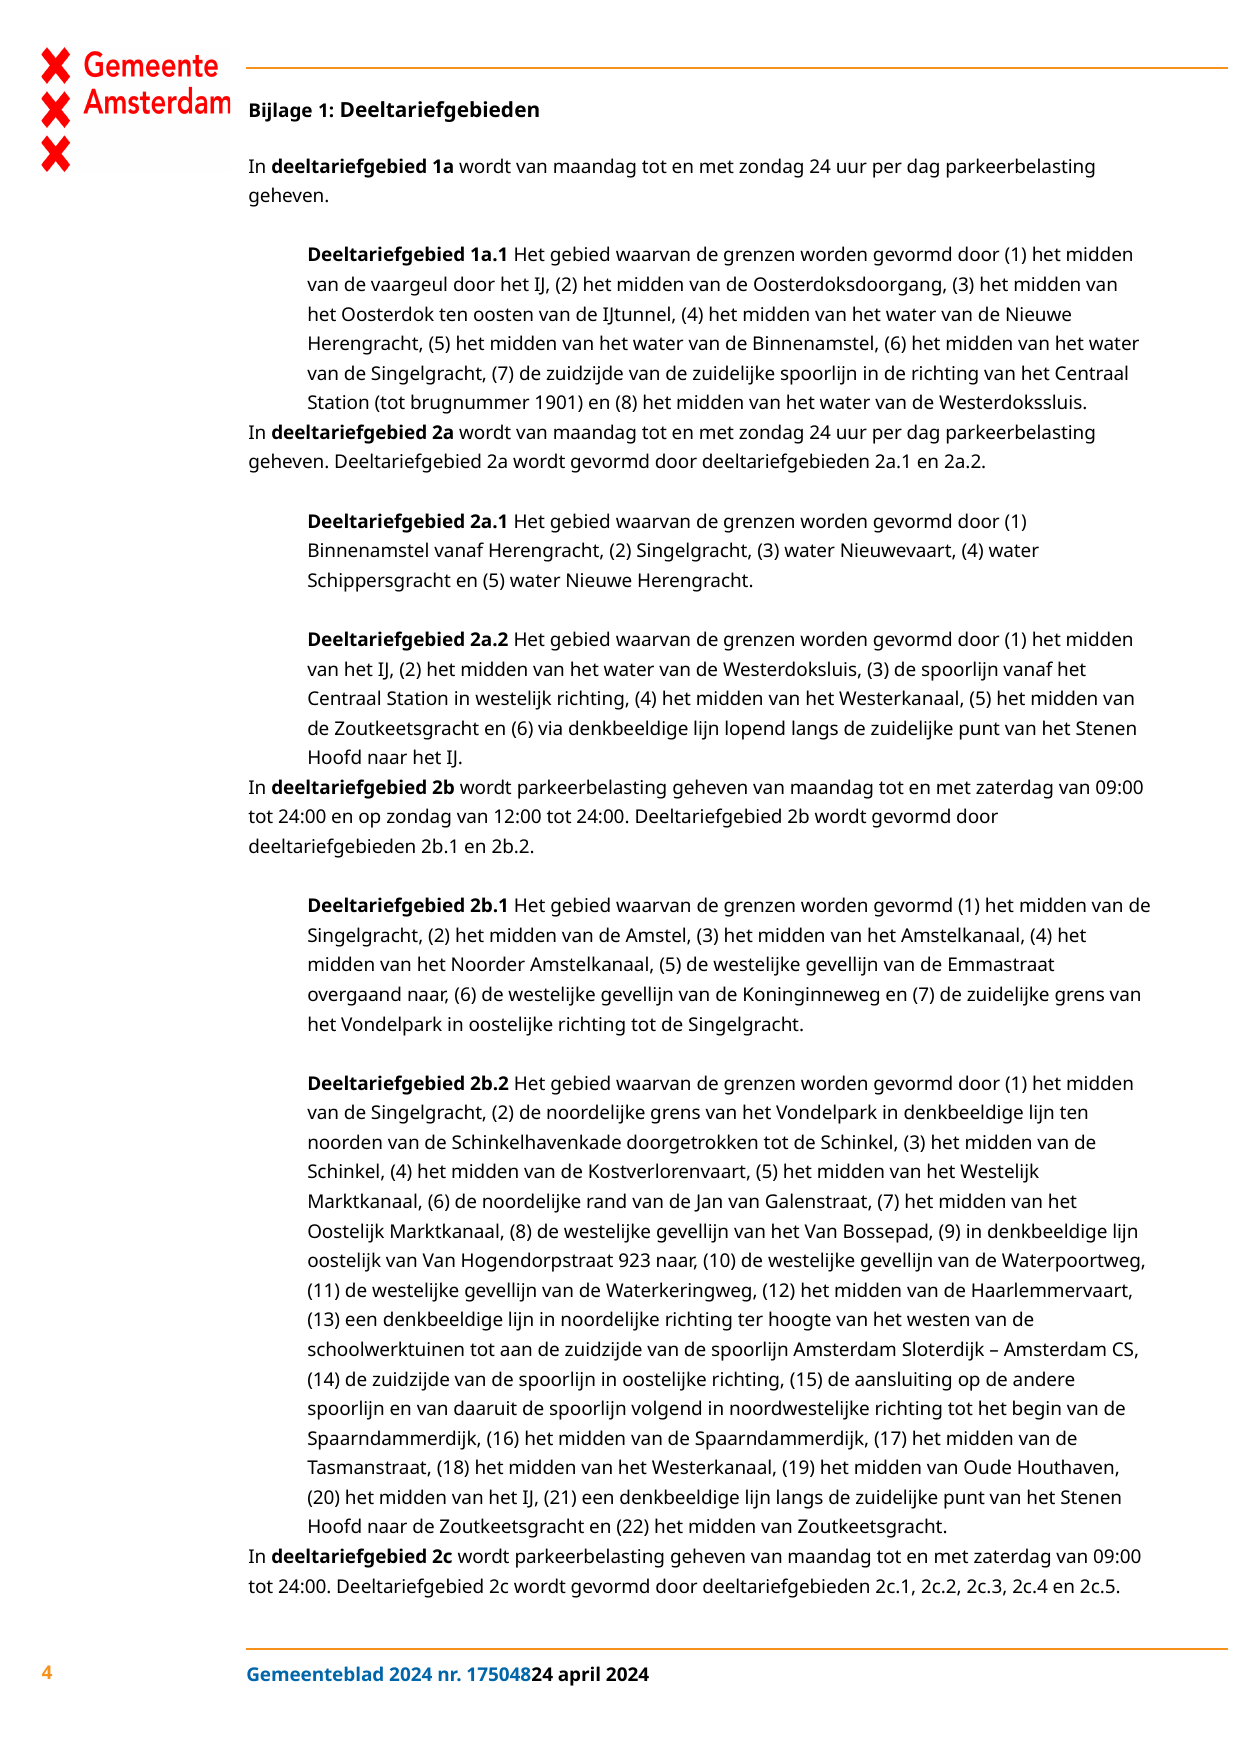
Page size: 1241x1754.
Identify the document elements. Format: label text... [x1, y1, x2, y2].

text In deeltariefgebied 2b wordt parkeerbelasting geheven van maandag tot en met zaterdag van 09:00 tot 24:00 en op zondag van 12:00 tot 24:00. Deeltariefgebied 2b wordt gevormd door deeltariefgebieden 2b.1 en 2b.2. [248, 774, 1152, 859]
list Deeltariefgebied 1a.1 Het gebied waarvan de grenzen worden gevormd door (1) het midden van de vaargeul door het IJ, (2) het midden van de Oosterdoksdoorgang, (3) het midden van het Oosterdok ten oosten van de IJtunnel, (4) het midden van het water van de Nieuwe Herengracht, (5) het midden van het water van de Binnenamstel, (6) het midden van het water van de Singelgracht, (7) de zuidzijde van de zuidelijke spoorlijn in de richting van het Centraal Station (tot brugnummer 1901) en (8) het midden van het water van de Westerdokssluis. [248, 242, 1152, 415]
text Bijlage 1: Deeltariefgebieden [248, 95, 1152, 123]
text In deeltariefgebied 2c wordt parkeerbelasting geheven van maandag tot en met zaterdag van 09:00 tot 24:00. Deeltariefgebied 2c wordt gevormd door deeltariefgebieden 2c.1, 2c.2, 2c.3, 2c.4 en 2c.5. [248, 1543, 1152, 1599]
list Deeltariefgebied 2a.2 Het gebied waarvan de grenzen worden gevormd door (1) het midden van het IJ, (2) het midden van het water van de Westerdoksluis, (3) de spoorlijn vanaf het Centraal Station in westelijk richting, (4) het midden van het Westerkanaal, (5) het midden van de Zoutkeetsgracht en (6) via denkbeeldige lijn lopend langs de zuidelijke punt van het Stenen Hoofd naar het IJ. [248, 626, 1152, 770]
text In deeltariefgebied 1a wordt van maandag tot en met zondag 24 uur per dag parkeerbelasting geheven. [248, 153, 1152, 208]
text In deeltariefgebied 2a wordt van maandag tot en met zondag 24 uur per dag parkeerbelasting geheven. Deeltariefgebied 2a wordt gevormd door deeltariefgebieden 2a.1 en 2a.2. [248, 419, 1152, 474]
list Deeltariefgebied 2b.2 Het gebied waarvan de grenzen worden gevormd door (1) het midden van de Singelgracht, (2) de noordelijke grens van het Vondelpark in denkbeeldige lijn ten noorden van de Schinkelhavenkade doorgetrokken tot de Schinkel, (3) het midden van de Schinkel, (4) het midden van de Kostverlorenvaart, (5) het midden van het Westelijk Marktkanaal, (6) de noordelijke rand van de Jan van Galenstraat, (7) het midden van het Oostelijk Marktkanaal, (8) de westelijke gevellijn van het Van Bossepad, (9) in denkbeeldige lijn oostelijk van Van Hogendorpstraat 923 naar, (10) de westelijke gevellijn van de Waterpoortweg, (11) de westelijke gevellijn van de Waterkeringweg, (12) het midden van de Haarlemmervaart, (13) een denkbeeldige lijn in noordelijke richting ter hoogte van het westen van de schoolwerktuinen tot aan de zuidzijde van de spoorlijn Amsterdam Sloterdijk – Amsterdam CS, (14) de zuidzijde van de spoorlijn in oostelijke richting, (15) de aansluiting op de andere spoorlijn en van daaruit de spoorlijn volgend in noordwestelijke richting tot het begin van de Spaarndammerdijk, (16) het midden van de Spaarndammerdijk, (17) het midden van de Tasmanstraat, (18) het midden van het Westerkanaal, (19) het midden van Oude Houthaven, (20) het midden van het IJ, (21) een denkbeeldige lijn langs de zuidelijke punt van het Stenen Hoofd naar de Zoutkeetsgracht en (22) het midden van Zoutkeetsgracht. [248, 1070, 1152, 1539]
list Deeltariefgebied 2a.1 Het gebied waarvan de grenzen worden gevormd door (1) Binnenamstel vanaf Herengracht, (2) Singelgracht, (3) water Nieuwevaart, (4) water Schippersgracht en (5) water Nieuwe Herengracht. [248, 508, 1152, 593]
picture [41, 47, 231, 172]
list Deeltariefgebied 2b.1 Het gebied waarvan de grenzen worden gevormd (1) het midden van de Singelgracht, (2) het midden van de Amstel, (3) het midden van het Amstelkanaal, (4) het midden van het Noorder Amstelkanaal, (5) de westelijke gevellijn van de Emmastraat overgaand naar, (6) de westelijke gevellijn van de Koninginneweg en (7) de zuidelijke grens van het Vondelpark in oostelijke richting tot de Singelgracht. [248, 892, 1152, 1037]
